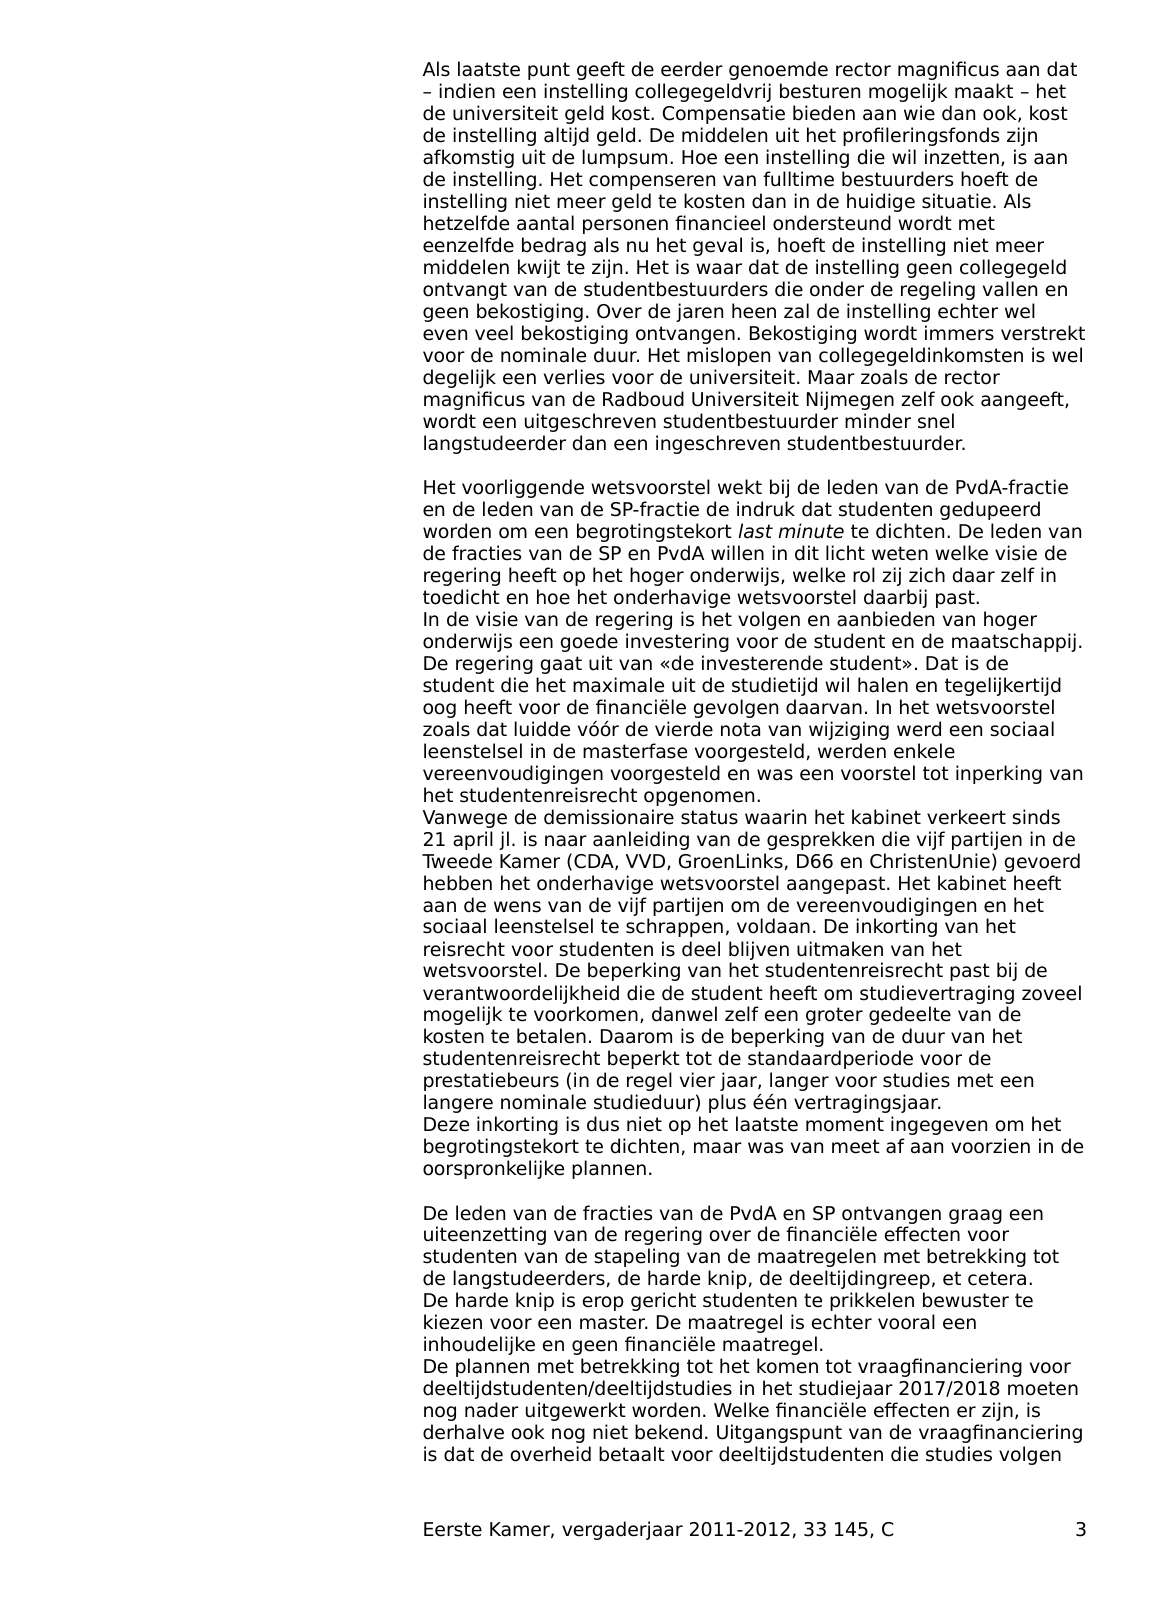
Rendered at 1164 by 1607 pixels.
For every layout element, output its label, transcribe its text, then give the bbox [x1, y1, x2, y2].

text De harde knip is erop gericht studenten te prikkelen bewuster te kiezen voor een master. De maatregel is echter vooral een inhoudelijke en geen financiële maatregel. [422, 1290, 1087, 1356]
text Als laatste punt geeft de eerder genoemde rector magnificus aan dat – indien een instelling collegegeldvrij besturen mogelijk maakt – het de universiteit geld kost. Compensatie bieden aan wie dan ook, kost de instelling altijd geld. De middelen uit het profileringsfonds zijn afkomstig uit de lumpsum. Hoe een instelling die wil inzetten, is aan de instelling. Het compenseren van fulltime bestuurders hoeft de instelling niet meer geld te kosten dan in de huidige situatie. Als hetzelfde aantal personen financieel ondersteund wordt met eenzelfde bedrag als nu het geval is, hoeft de instelling niet meer middelen kwijt te zijn. Het is waar dat de instelling geen collegegeld ontvangt van de studentbestuurders die onder de regeling vallen en geen bekostiging. Over de jaren heen zal de instelling echter wel even veel bekostiging ontvangen. Bekostiging wordt immers verstrekt voor de nominale duur. Het mislopen van collegegeldinkomsten is wel degelijk een verlies voor de universiteit. Maar zoals de rector magnificus van de Radboud Universiteit Nijmegen zelf ook aangeeft, wordt een uitgeschreven studentbestuurder minder snel langstudeerder dan een ingeschreven studentbestuurder. [422, 59, 1087, 455]
text Het voorliggende wetsvoorstel wekt bij de leden van de PvdA-fractie en de leden van de SP-fractie de indruk dat studenten gedupeerd worden om een begrotingstekort last minute te dichten. De leden van de fracties van de SP en PvdA willen in dit licht weten welke visie de regering heeft op het hoger onderwijs, welke rol zij zich daar zelf in toedicht en hoe het onderhavige wetsvoorstel daarbij past. [422, 477, 1087, 609]
text De plannen met betrekking tot het komen tot vraagfinanciering voor deeltijdstudenten/deeltijdstudies in het studiejaar 2017/2018 moeten nog nader uitgewerkt worden. Welke financiële effecten er zijn, is derhalve ook nog niet bekend. Uitgangspunt van de vraagfinanciering is dat de overheid betaalt voor deeltijdstudenten die studies volgen [422, 1356, 1087, 1466]
text Vanwege de demissionaire status waarin het kabinet verkeert sinds 21 april jl. is naar aanleiding van de gesprekken die vijf partijen in de Tweede Kamer (CDA, VVD, GroenLinks, D66 en ChristenUnie) gevoerd hebben het onderhavige wetsvoorstel aangepast. Het kabinet heeft aan de wens van de vijf partijen om de vereenvoudigingen en het sociaal leenstelsel te schrappen, voldaan. De inkorting van het reisrecht voor studenten is deel blijven uitmaken van het wetsvoorstel. De beperking van het studentenreisrecht past bij de verantwoordelijkheid die de student heeft om studievertraging zoveel mogelijk te voorkomen, danwel zelf een groter gedeelte van de kosten te betalen. Daarom is de beperking van de duur van het studentenreisrecht beperkt tot de standaardperiode voor de prestatiebeurs (in de regel vier jaar, langer voor studies met een langere nominale studieduur) plus één vertragingsjaar. [422, 807, 1087, 1114]
text In de visie van de regering is het volgen en aanbieden van hoger onderwijs een goede investering voor de student en de maatschappij. De regering gaat uit van «de investerende student». Dat is de student die het maximale uit de studietijd wil halen en tegelijkertijd oog heeft voor de financiële gevolgen daarvan. In het wetsvoorstel zoals dat luidde vóór de vierde nota van wijziging werd een sociaal leenstelsel in de masterfase voorgesteld, werden enkele vereenvoudigingen voorgesteld en was een voorstel tot inperking van het studentenreisrecht opgenomen. [422, 609, 1087, 807]
text De leden van de fracties van de PvdA en SP ontvangen graag een uiteenzetting van de regering over de financiële effecten voor studenten van de stapeling van de maatregelen met betrekking tot de langstudeerders, de harde knip, de deeltijdingreep, et cetera. [422, 1202, 1087, 1290]
text Deze inkorting is dus niet op het laatste moment ingegeven om het begrotingstekort te dichten, maar was van meet af aan voorzien in de oorspronkelijke plannen. [422, 1114, 1087, 1180]
